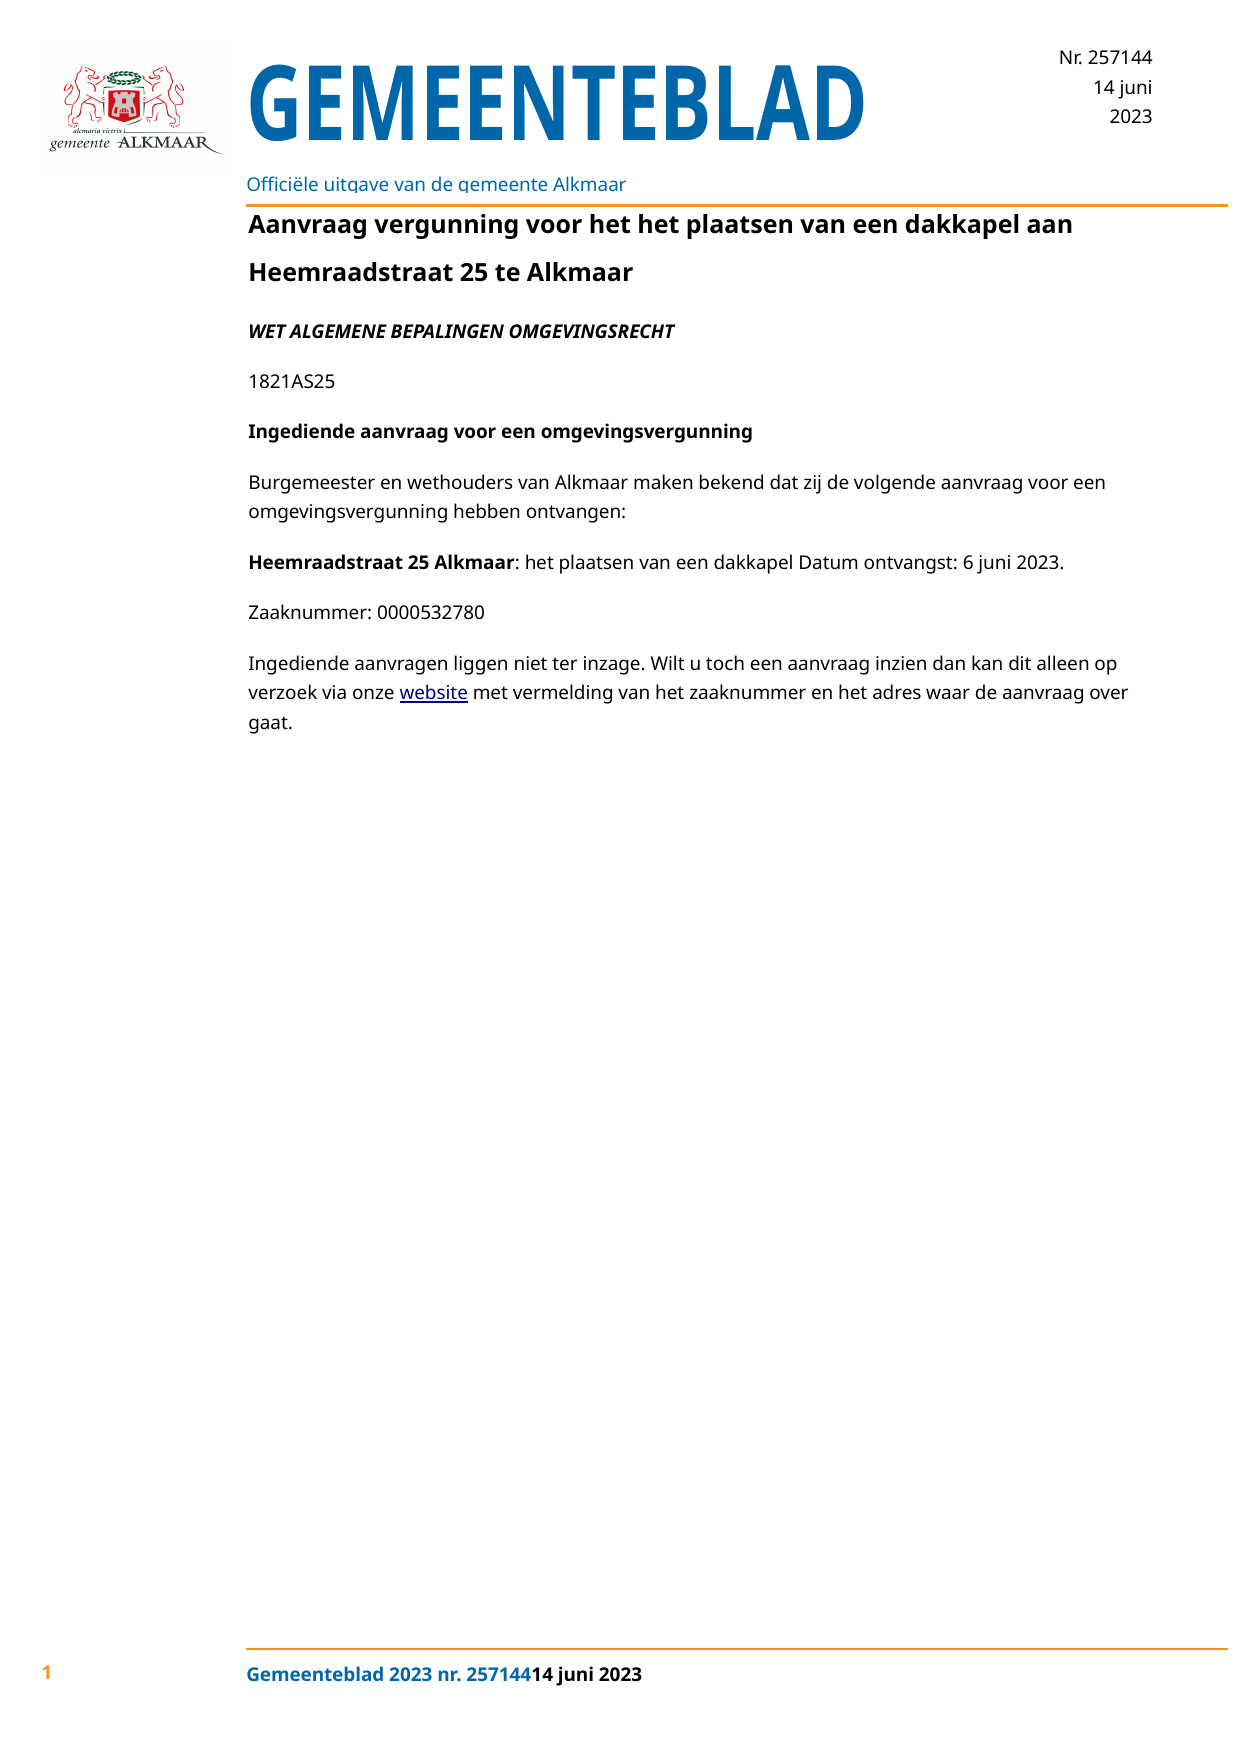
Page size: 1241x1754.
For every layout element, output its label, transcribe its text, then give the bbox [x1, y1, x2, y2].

text Ingediende aanvraag voor een omgevingsvergunning [248, 419, 1152, 444]
text 1821AS25 [248, 368, 1152, 394]
text Zaaknummer: 0000532780 [248, 599, 1152, 625]
text Ingediende aanvragen liggen niet ter inzage. Wilt u toch een aanvraag inzien dan kan dit alleen op verzoek via onze website met vermelding van het zaaknummer en het adres waar de aanvraag over gaat. [248, 650, 1152, 735]
picture [41, 47, 231, 172]
text WET ALGEMENE BEPALINGEN OMGEVINGSRECHT [248, 318, 1152, 344]
text Aanvraag vergunning voor het het plaatsen van een dakkapel aan Heemraadstraat 25 te Alkmaar [248, 207, 1152, 288]
text Heemraadstraat 25 Alkmaar: het plaatsen van een dakkapel Datum ontvangst: 6 juni 2023. [248, 549, 1152, 575]
text Burgemeester en wethouders van Alkmaar maken bekend dat zij de volgende aanvraag voor een omgevingsvergunning hebben ontvangen: [248, 469, 1152, 524]
